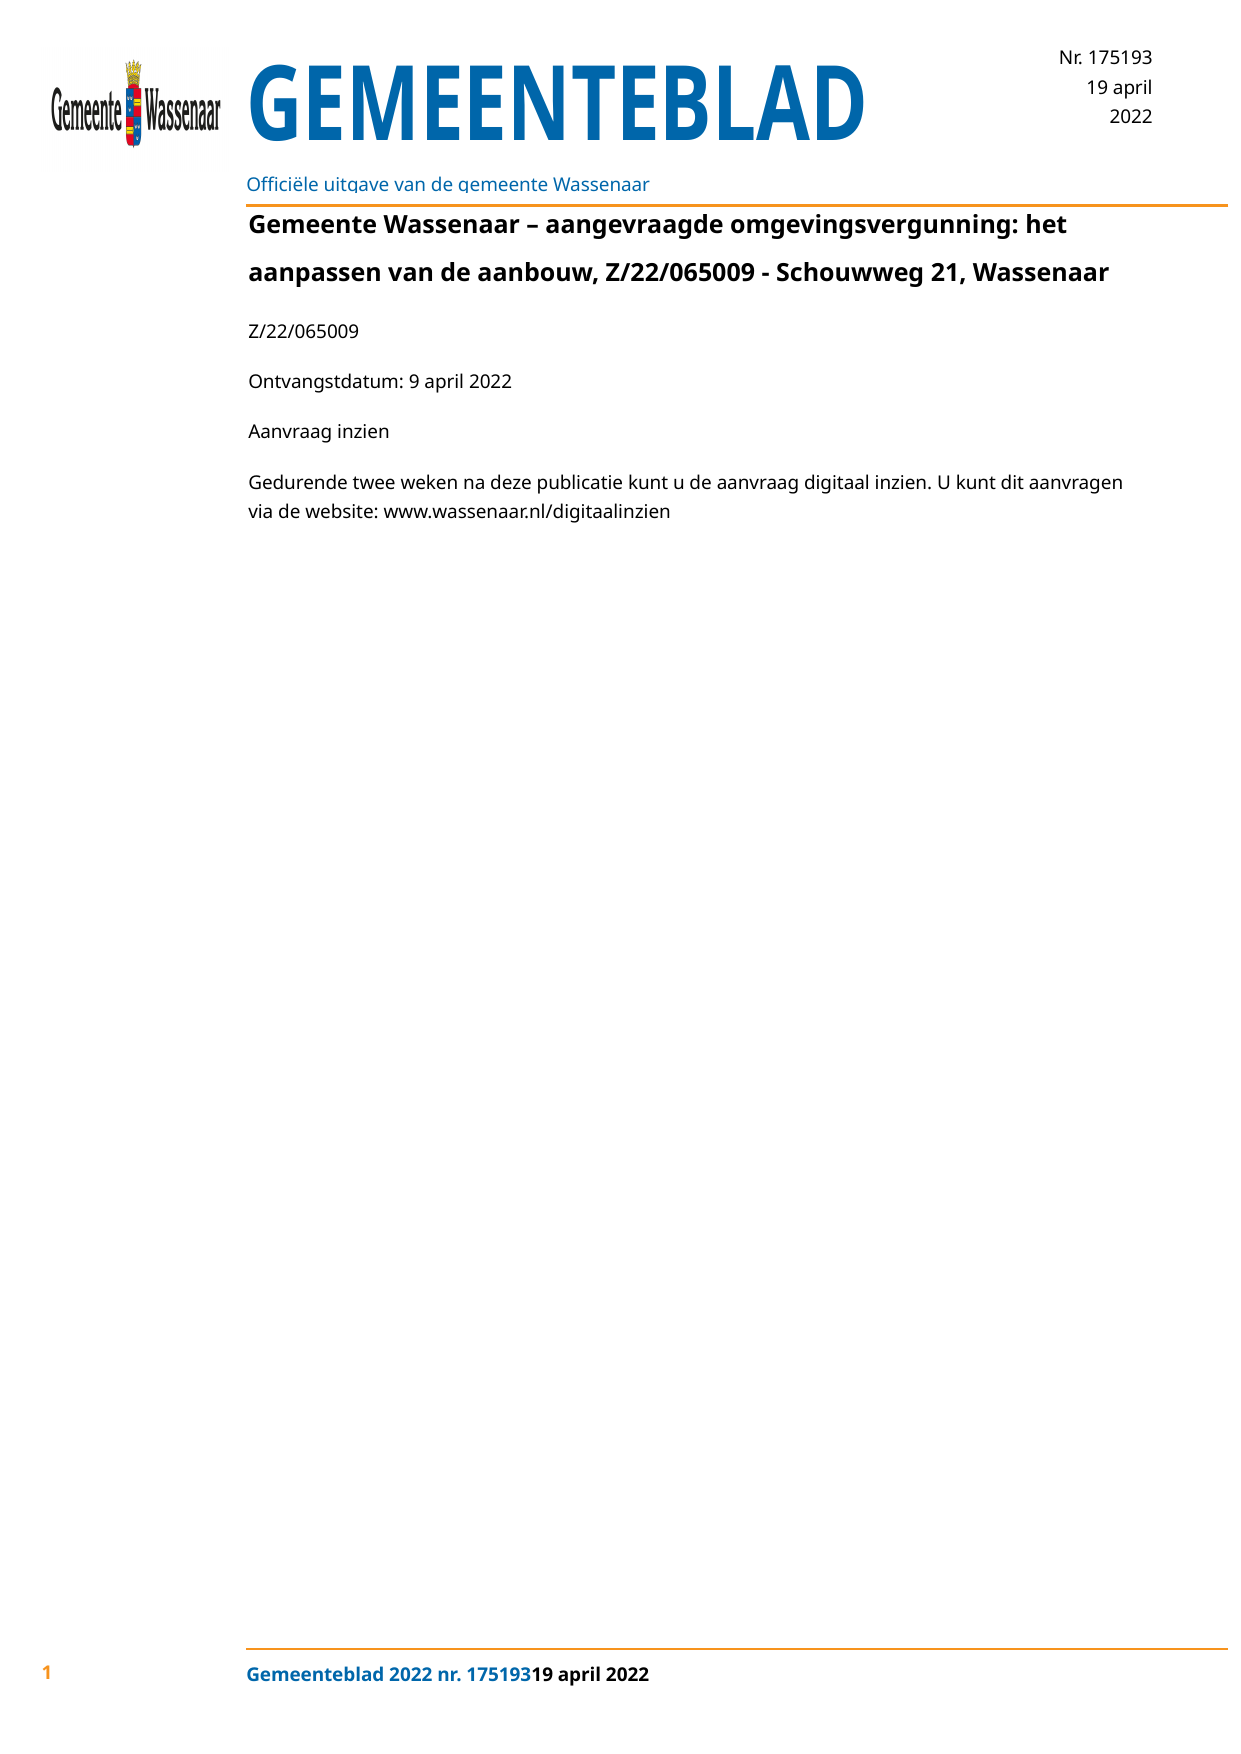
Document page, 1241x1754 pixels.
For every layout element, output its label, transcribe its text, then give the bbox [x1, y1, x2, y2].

text Aanvraag inzien [248, 419, 1152, 444]
picture [41, 47, 231, 172]
text Gedurende twee weken na deze publicatie kunt u de aanvraag digitaal inzien. U kunt dit aanvragen via de website: www.wassenaar.nl/digitaalinzien [248, 469, 1152, 524]
text Gemeente Wassenaar – aangevraagde omgevingsvergunning: het aanpassen van de aanbouw, Z/22/065009 - Schouwweg 21, Wassenaar [248, 207, 1152, 288]
text Z/22/065009 [248, 318, 1152, 344]
text Ontvangstdatum: 9 april 2022 [248, 368, 1152, 394]
